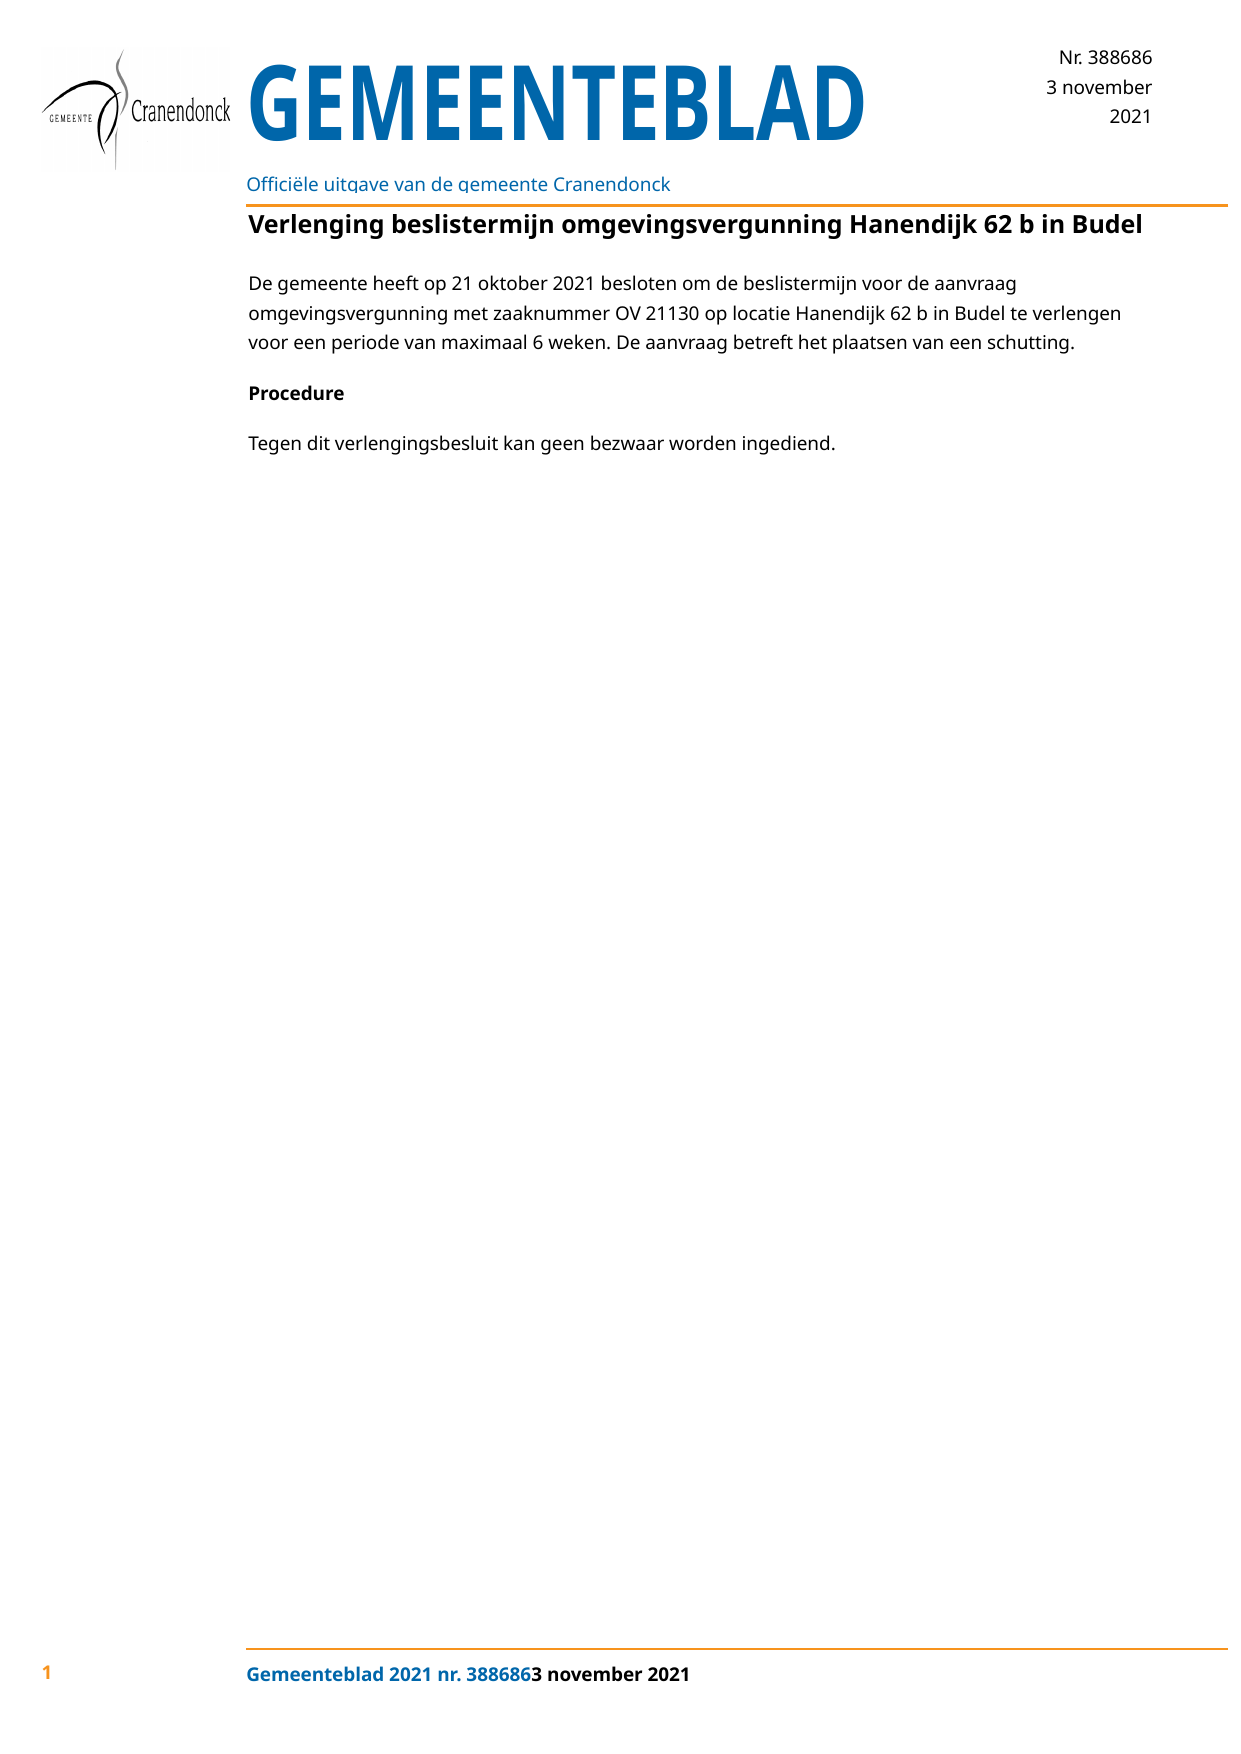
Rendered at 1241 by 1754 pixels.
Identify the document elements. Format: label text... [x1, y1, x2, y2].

text Procedure [248, 380, 1152, 406]
picture [41, 47, 231, 172]
text Tegen dit verlengingsbesluit kan geen bezwaar worden ingediend. [248, 430, 1152, 456]
text Verlenging beslistermijn omgevingsvergunning Hanendijk 62 b in Budel [248, 207, 1152, 241]
text De gemeente heeft op 21 oktober 2021 besloten om de beslistermijn voor de aanvraag omgevingsvergunning met zaaknummer OV 21130 op locatie Hanendijk 62 b in Budel te verlengen voor een periode van maximaal 6 weken. De aanvraag betreft het plaatsen van een schutting. [248, 270, 1152, 355]
